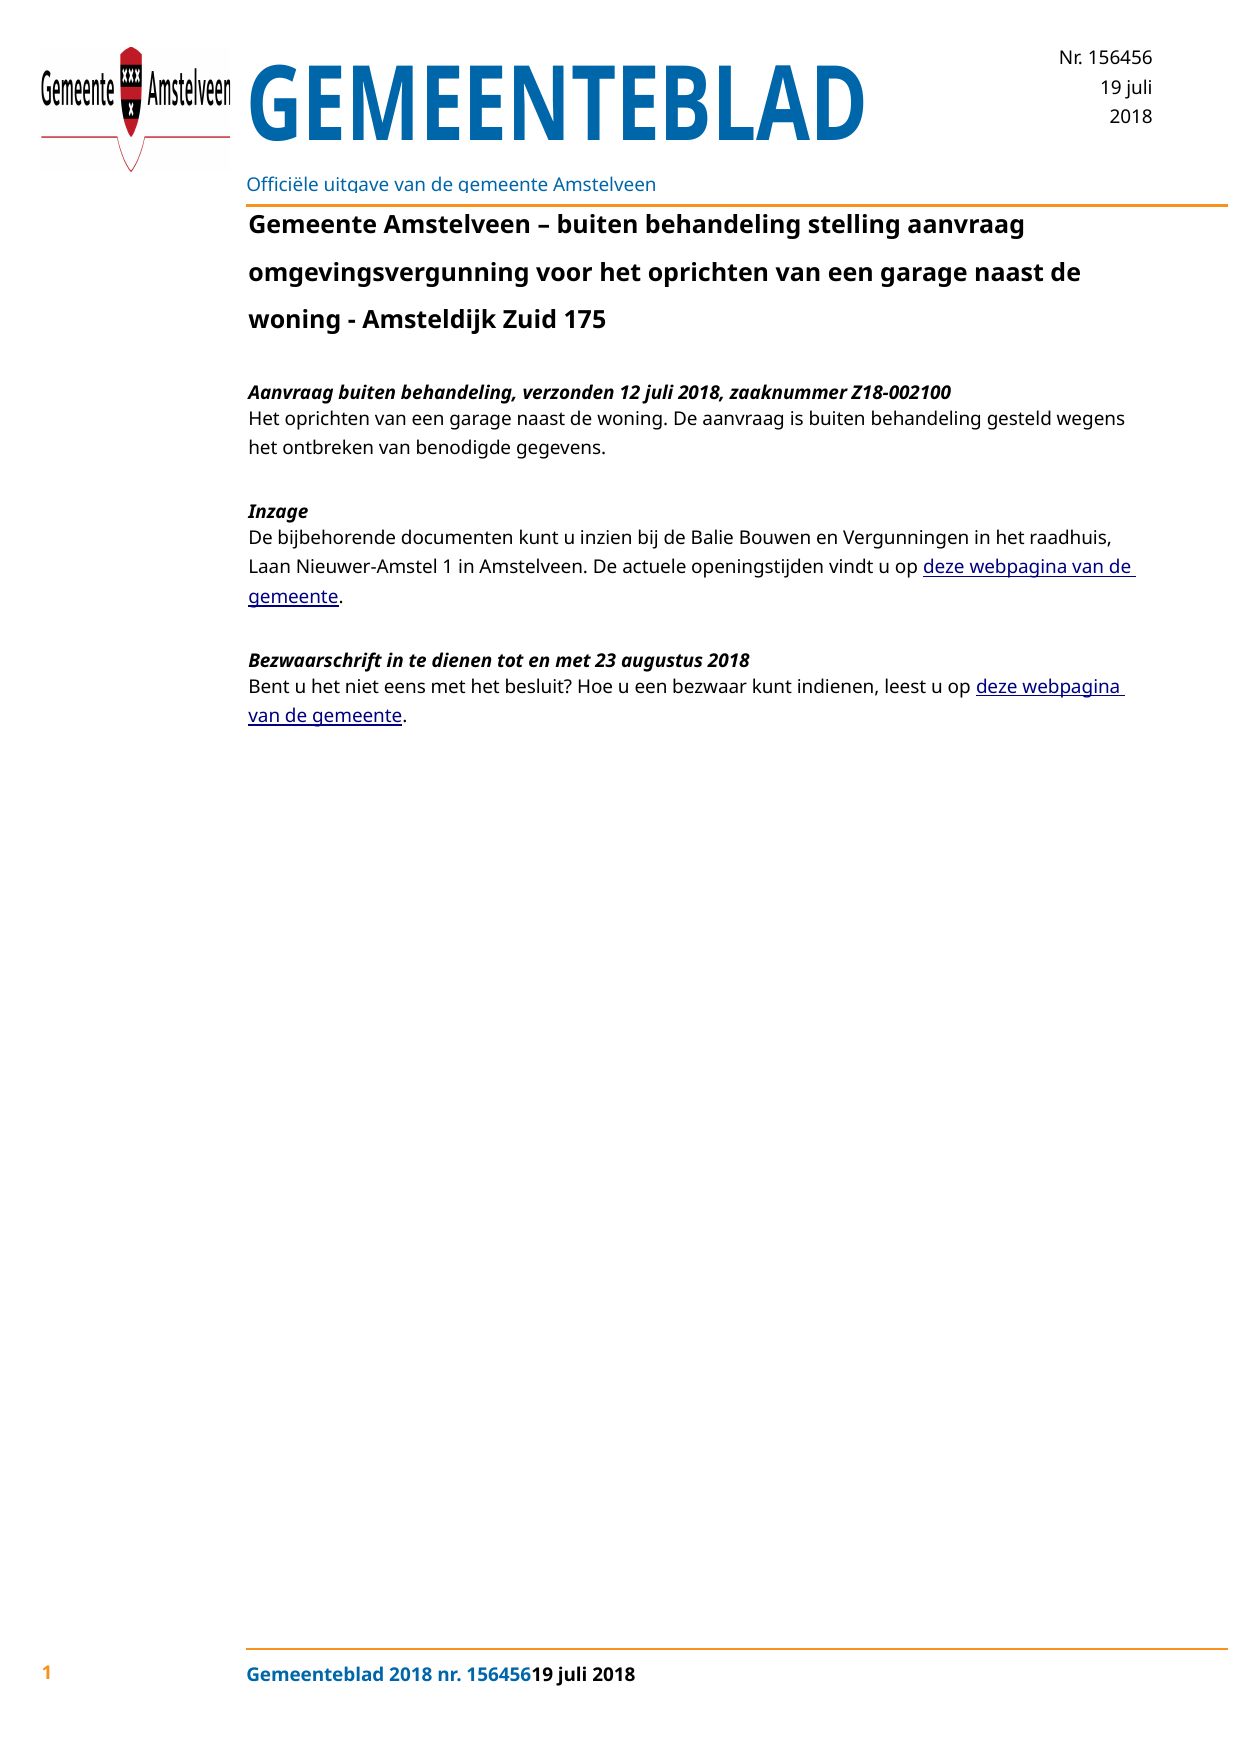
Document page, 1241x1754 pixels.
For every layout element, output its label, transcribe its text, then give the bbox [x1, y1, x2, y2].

text Bent u het niet eens met het besluit? Hoe u een bezwaar kunt indienen, leest u op deze webpagina van de gemeente. [248, 673, 1152, 728]
text Bezwaarschrift in te dienen tot en met 23 augustus 2018 [248, 647, 1152, 673]
text Aanvraag buiten behandeling, verzonden 12 juli 2018, zaaknummer Z18-002100 [248, 379, 1152, 405]
text Gemeente Amstelveen – buiten behandeling stelling aanvraag omgevingsvergunning voor het oprichten van een garage naast de woning - Amsteldijk Zuid 175 [248, 207, 1152, 336]
text Het oprichten van een garage naast de woning. De aanvraag is buiten behandeling gesteld wegens het ontbreken van benodigde gegevens. [248, 405, 1152, 460]
text De bijbehorende documenten kunt u inzien bij de Balie Bouwen en Vergunningen in het raadhuis, Laan Nieuwer-Amstel 1 in Amstelveen. De actuele openingstijden vindt u op deze webpagina van de gemeente. [248, 524, 1152, 609]
picture [41, 47, 231, 172]
text Inzage [248, 498, 1152, 524]
